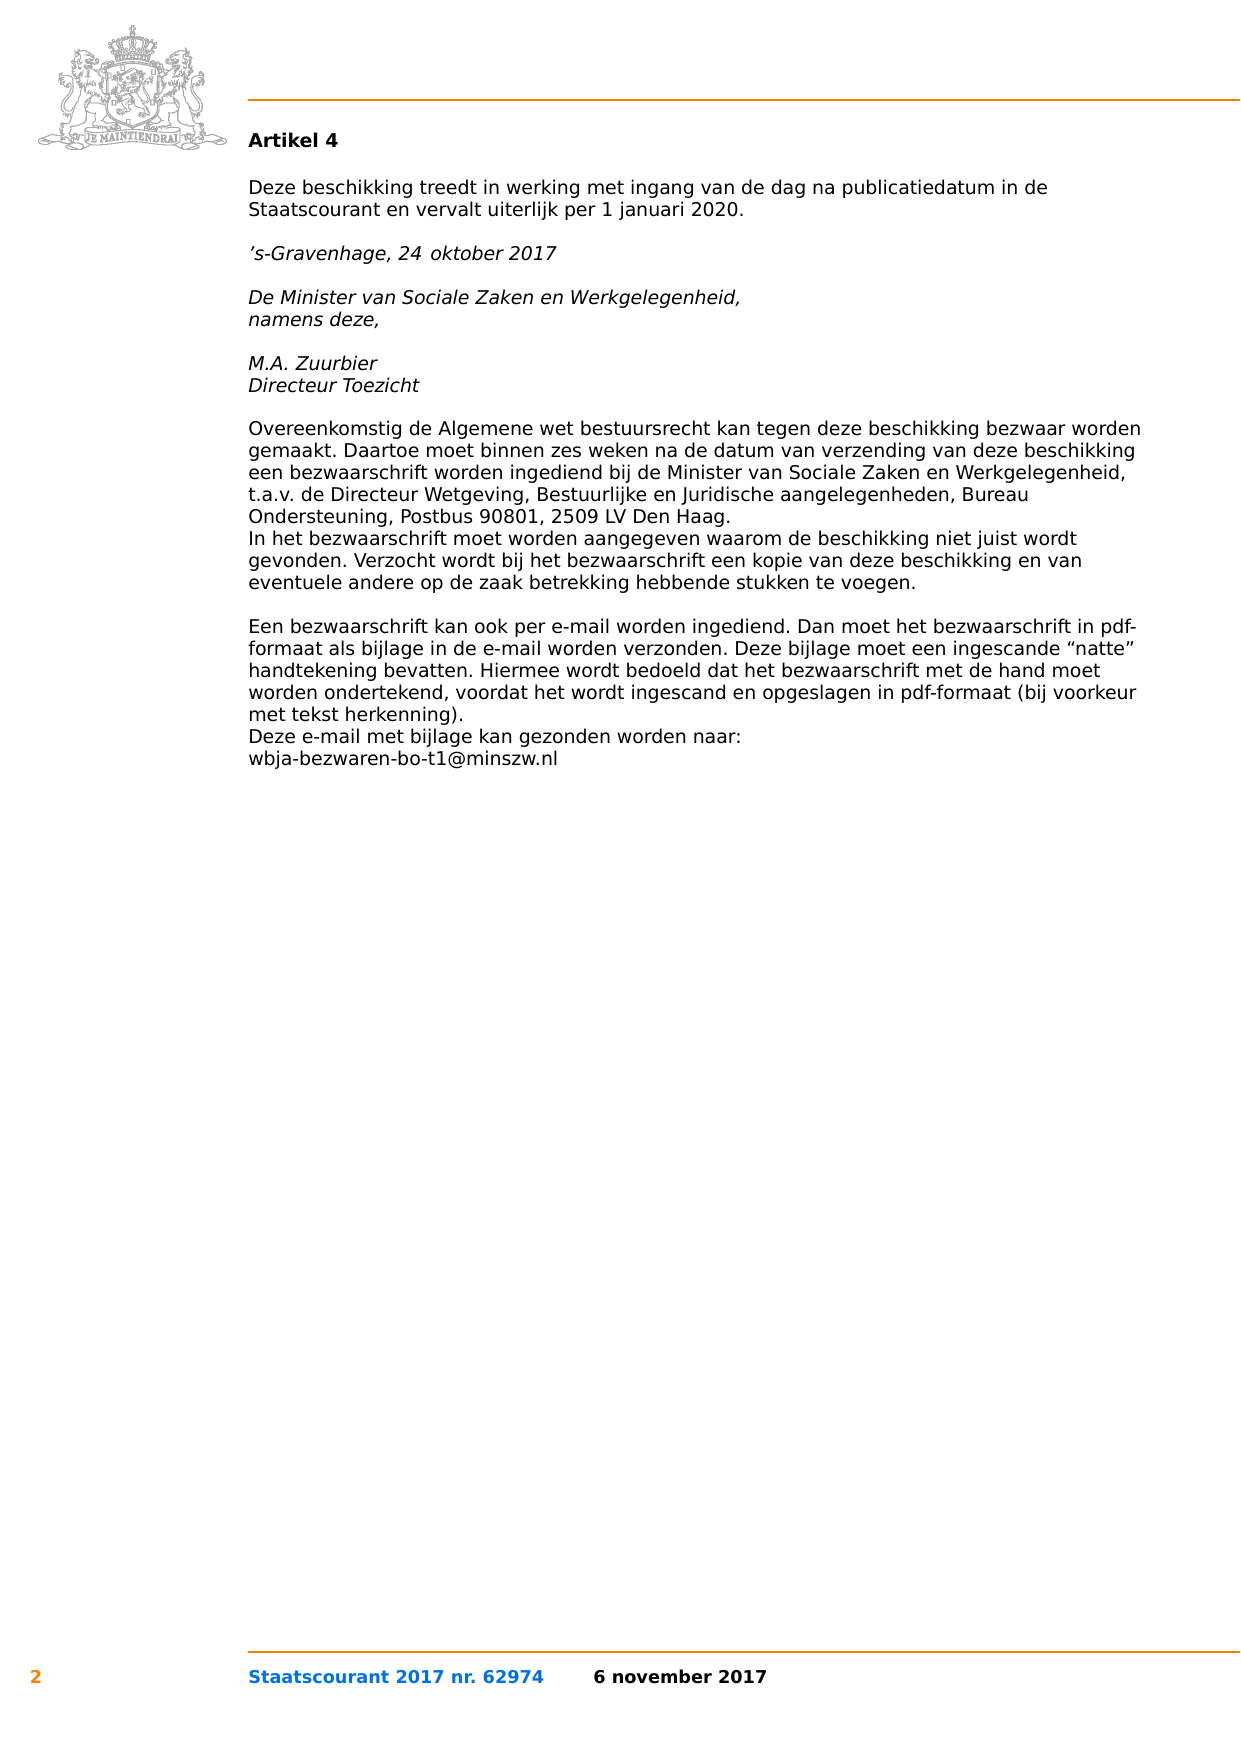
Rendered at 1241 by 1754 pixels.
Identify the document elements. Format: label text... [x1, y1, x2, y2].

text De Minister van Sociale Zaken en Werkgelegenheid, namens deze, M.A. Zuurbier Directeur Toezicht [248, 287, 1163, 396]
picture [38, 25, 227, 150]
text ’s-Gravenhage, 24 oktober 2017 [248, 243, 1163, 265]
subtitle Artikel 4 [248, 130, 1163, 152]
text Deze beschikking treedt in werking met ingang van de dag na publicatiedatum in de Staatscourant en vervalt uiterlijk per 1 januari 2020. [248, 177, 1163, 221]
text Overeenkomstig de Algemene wet bestuursrecht kan tegen deze beschikking bezwaar worden gemaakt. Daartoe moet binnen zes weken na de datum van verzending van deze beschikking een bezwaarschrift worden ingediend bij de Minister van Sociale Zaken en Werkgelegenheid, t.a.v. de Directeur Wetgeving, Bestuurlijke en Juridische aangelegenheden, Bureau Ondersteuning, Postbus 90801, 2509 LV Den Haag. [248, 418, 1163, 528]
text Een bezwaarschrift kan ook per e-mail worden ingediend. Dan moet het bezwaarschrift in pdf-formaat als bijlage in de e-mail worden verzonden. Deze bijlage moet een ingescande “natte” handtekening bevatten. Hiermee wordt bedoeld dat het bezwaarschrift met de hand moet worden ondertekend, voordat het wordt ingescand en opgeslagen in pdf-formaat (bij voorkeur met tekst herkenning). [248, 616, 1163, 726]
text Deze e-mail met bijlage kan gezonden worden naar: [248, 726, 1163, 748]
text In het bezwaarschrift moet worden aangegeven waarom de beschikking niet juist wordt gevonden. Verzocht wordt bij het bezwaarschrift een kopie van deze beschikking en van eventuele andere op de zaak betrekking hebbende stukken te voegen. [248, 528, 1163, 594]
text wbja-bezwaren-bo-t1@minszw.nl [248, 748, 1163, 770]
